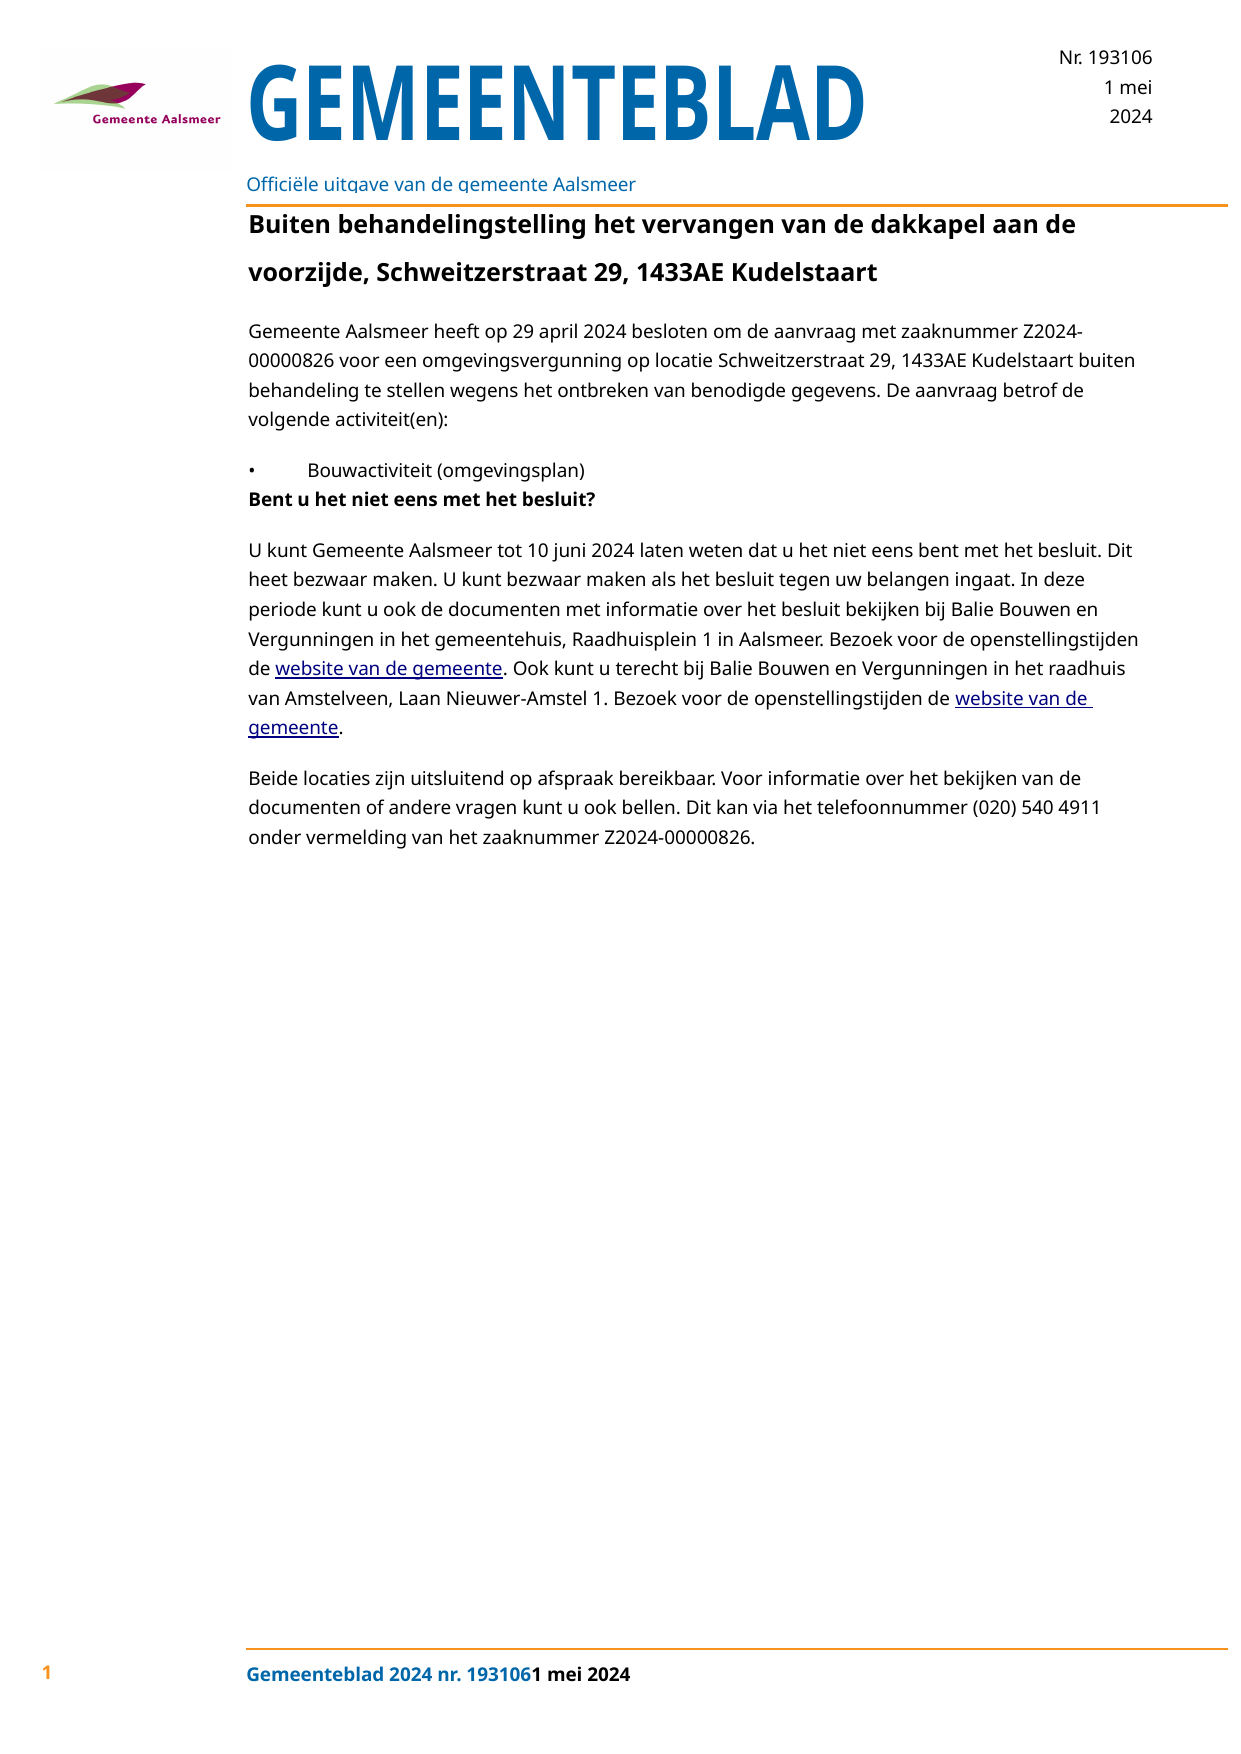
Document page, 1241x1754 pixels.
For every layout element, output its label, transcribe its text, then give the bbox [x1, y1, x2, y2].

text U kunt Gemeente Aalsmeer tot 10 juni 2024 laten weten dat u het niet eens bent met het besluit. Dit heet bezwaar maken. U kunt bezwaar maken als het besluit tegen uw belangen ingaat. In deze periode kunt u ook de documenten met informatie over het besluit bekijken bij Balie Bouwen en Vergunningen in het gemeentehuis, Raadhuisplein 1 in Aalsmeer. Bezoek voor de openstellingstijden de website van de gemeente. Ook kunt u terecht bij Balie Bouwen en Vergunningen in het raadhuis van Amstelveen, Laan Nieuwer-Amstel 1. Bezoek voor de openstellingstijden de website van de gemeente. [248, 537, 1152, 740]
text Gemeente Aalsmeer heeft op 29 april 2024 besloten om de aanvraag met zaaknummer Z2024-00000826 voor een omgevingsvergunning op locatie Schweitzerstraat 29, 1433AE Kudelstaart buiten behandeling te stellen wegens het ontbreken van benodigde gegevens. De aanvraag betrof de volgende activiteit(en): [248, 318, 1152, 432]
picture [41, 47, 231, 172]
text Bent u het niet eens met het besluit? [248, 487, 1152, 512]
text Beide locaties zijn uitsluitend op afspraak bereikbaar. Voor informatie over het bekijken van de documenten of andere vragen kunt u ook bellen. Dit kan via het telefoonnummer (020) 540 4911 onder vermelding van het zaaknummer Z2024-00000826. [248, 765, 1152, 850]
text Buiten behandelingstelling het vervangen van de dakkapel aan de voorzijde, Schweitzerstraat 29, 1433AE Kudelstaart [248, 207, 1152, 288]
list Bouwactiviteit (omgevingsplan) [248, 457, 1152, 483]
